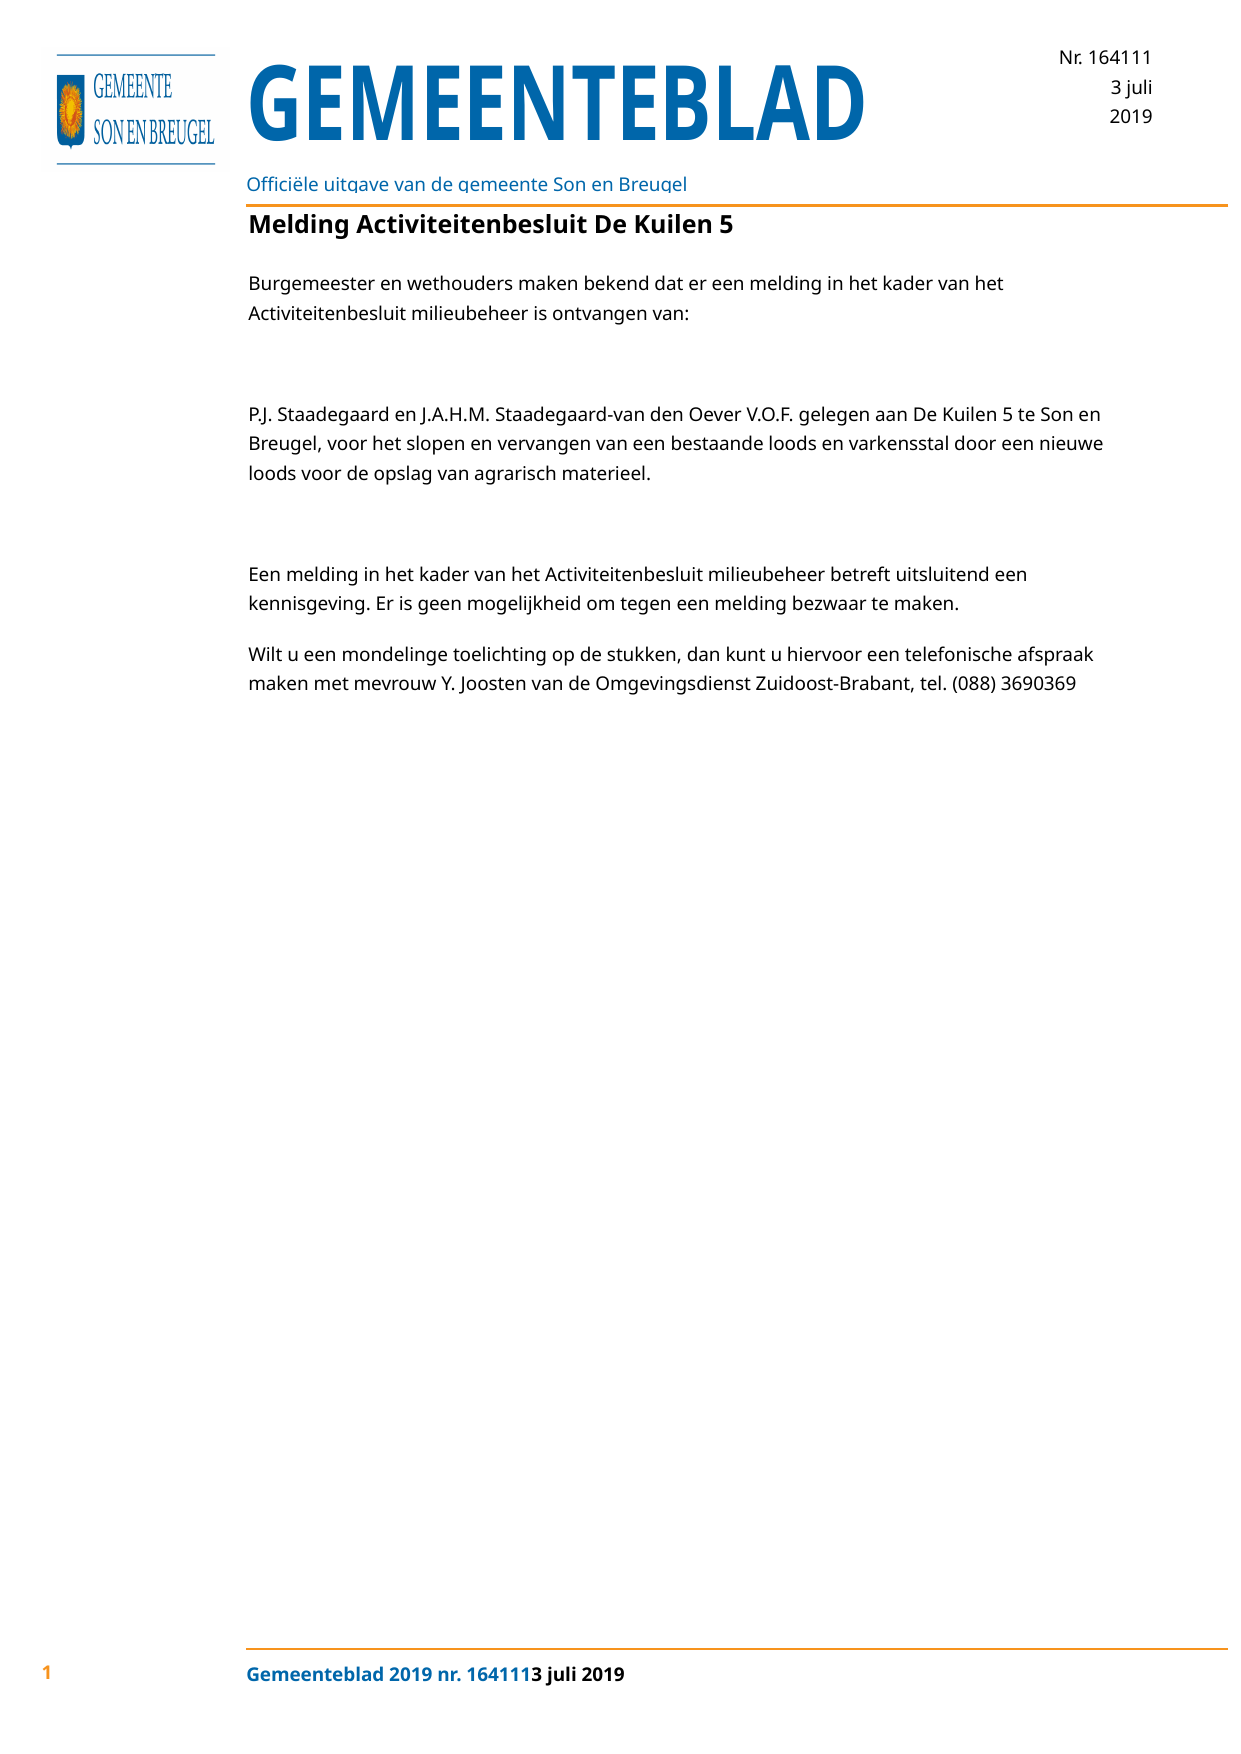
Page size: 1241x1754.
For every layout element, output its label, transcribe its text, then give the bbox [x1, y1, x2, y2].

text Wilt u een mondelinge toelichting op de stukken, dan kunt u hiervoor een telefonische afspraak maken met mevrouw Y. Joosten van de Omgevingsdienst Zuidoost-Brabant, tel. (088) 3690369 [248, 641, 1152, 696]
text Een melding in het kader van het Activiteitenbesluit milieubeheer betreft uitsluitend een kennisgeving. Er is geen mogelijkheid om tegen een melding bezwaar te maken. [248, 561, 1152, 616]
text P.J. Staadegaard en J.A.H.M. Staadegaard-van den Oever V.O.F. gelegen aan De Kuilen 5 te Son en Breugel, voor het slopen en vervangen van een bestaande loods en varkensstal door een nieuwe loods voor de opslag van agrarisch materieel. [248, 401, 1152, 486]
picture [41, 47, 231, 172]
text Melding Activiteitenbesluit De Kuilen 5 [248, 207, 1152, 241]
text Burgemeester en wethouders maken bekend dat er een melding in het kader van het Activiteitenbesluit milieubeheer is ontvangen van: [248, 270, 1152, 326]
